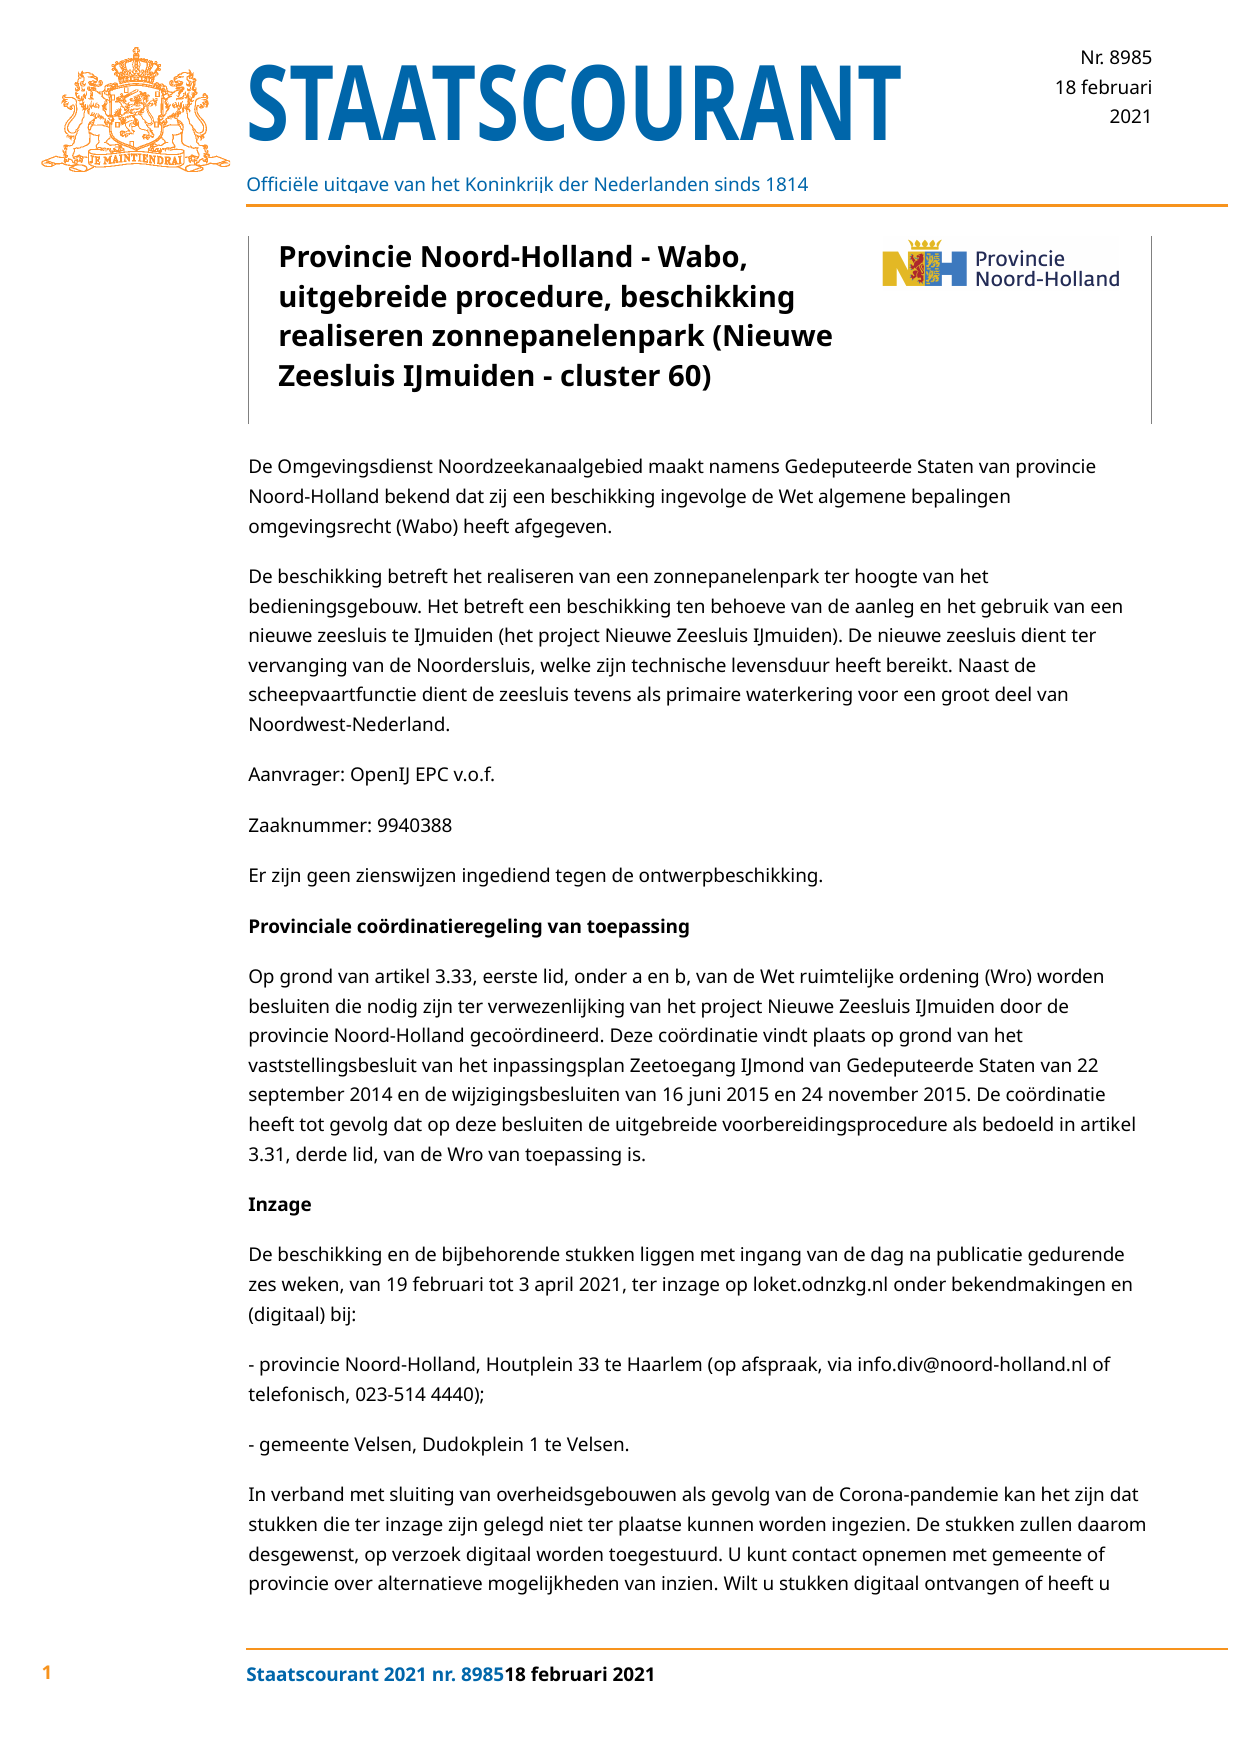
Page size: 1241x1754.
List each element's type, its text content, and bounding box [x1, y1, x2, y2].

text Zaaknummer: 9940388 [248, 812, 1152, 838]
text De beschikking en de bijbehorende stukken liggen met ingang van de dag na publicatie gedurende zes weken, van 19 februari tot 3 april 2021, ter inzage op loket.odnzkg.nl onder bekendmakingen en (digitaal) bij: [248, 1242, 1152, 1326]
table_header Provincie Noord-Holland - Wabo, uitgebreide procedure, beschikking realiseren zonnepanelenpark (Nieuwe Zeesluis IJmuiden - cluster 60) [249, 236, 850, 424]
text Inzage [248, 1191, 1152, 1217]
text - provincie Noord-Holland, Houtplein 33 te Haarlem (op afspraak, via info.div@noord-holland.nl of telefonisch, 023-514 4440); [248, 1351, 1152, 1406]
text Er zijn geen zienswijzen ingediend tegen de ontwerpbeschikking. [248, 862, 1152, 888]
text In verband met sluiting van overheidsgebouwen als gevolg van de Corona-pandemie kan het zijn dat stukken die ter inzage zijn gelegd niet ter plaatse kunnen worden ingezien. De stukken zullen daarom desgewenst, op verzoek digitaal worden toegestuurd. U kunt contact opnemen met gemeente of provincie over alternatieve mogelijkheden van inzien. Wilt u stukken digitaal ontvangen of heeft u [248, 1482, 1152, 1596]
text De beschikking betreft het realiseren van een zonnepanelenpark ter hoogte van het bedieningsgebouw. Het betreft een beschikking ten behoeve van de aanleg en het gebruik van een nieuwe zeesluis te IJmuiden (het project Nieuwe Zeesluis IJmuiden). De nieuwe zeesluis dient ter vervanging van de Noordersluis, welke zijn technische levensduur heeft bereikt. Naast de scheepvaartfunctie dient de zeesluis tevens als primaire waterkering voor een groot deel van Noordwest-Nederland. [248, 563, 1152, 737]
picture [882, 236, 1119, 291]
table_header [850, 236, 1151, 424]
picture [41, 47, 231, 172]
text Provinciale coördinatieregeling van toepassing [248, 913, 1152, 938]
text - gemeente Velsen, Dudokplein 1 te Velsen. [248, 1431, 1152, 1457]
text De Omgevingsdienst Noordzeekanaalgebied maakt namens Gedeputeerde Staten van provincie Noord-Holland bekend dat zij een beschikking ingevolge de Wet algemene bepalingen omgevingsrecht (Wabo) heeft afgegeven. [248, 454, 1152, 538]
text Aanvrager: OpenIJ EPC v.o.f. [248, 762, 1152, 787]
text Op grond van artikel 3.33, eerste lid, onder a en b, van de Wet ruimtelijke ordening (Wro) worden besluiten die nodig zijn ter verwezenlijking van het project Nieuwe Zeesluis IJmuiden door de provincie Noord-Holland gecoördineerd. Deze coördinatie vindt plaats op grond van het vaststellingsbesluit van het inpassingsplan Zeetoegang IJmond van Gedeputeerde Staten van 22 september 2014 en de wijzigingsbesluiten van 16 juni 2015 en 24 november 2015. De coördinatie heeft tot gevolg dat op deze besluiten de uitgebreide voorbereidingsprocedure als bedoeld in artikel 3.31, derde lid, van de Wro van toepassing is. [248, 963, 1152, 1166]
